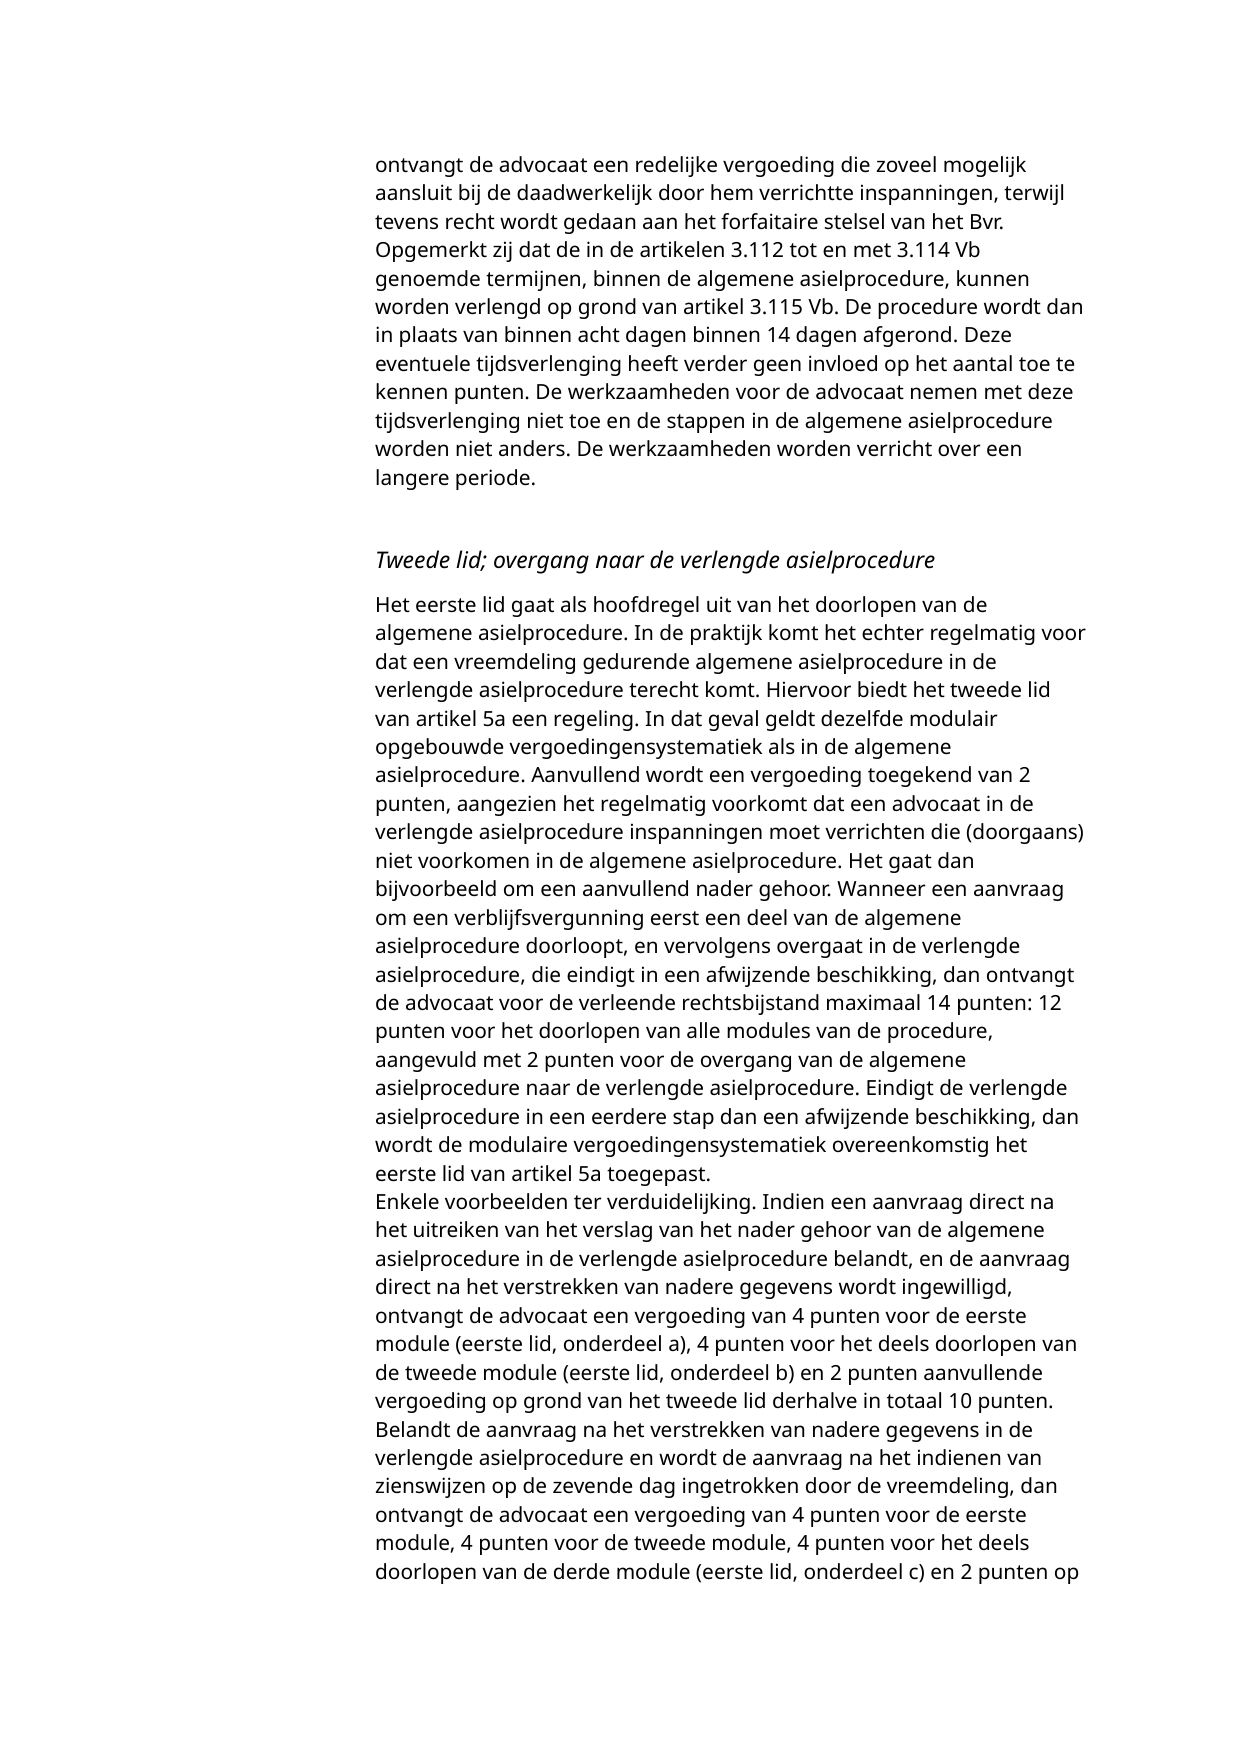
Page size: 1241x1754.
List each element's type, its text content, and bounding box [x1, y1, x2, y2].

text Het eerste lid gaat als hoofdregel uit van het doorlopen van de algemene asielprocedure. In de praktijk komt het echter regelmatig voor dat een vreemdeling gedurende algemene asielprocedure in de verlengde asielprocedure terecht komt. Hiervoor biedt het tweede lid van artikel 5a een regeling. In dat geval geldt dezelfde modulair opgebouwde vergoedingensystematiek als in de algemene asielprocedure. Aanvullend wordt een vergoeding toegekend van 2 punten, aangezien het regelmatig voorkomt dat een advocaat in de verlengde asielprocedure inspanningen moet verrichten die (doorgaans) niet voorkomen in de algemene asielprocedure. Het gaat dan bijvoorbeeld om een aanvullend nader gehoor. Wanneer een aanvraag om een verblijfsvergunning eerst een deel van de algemene asielprocedure doorloopt, en vervolgens overgaat in de verlengde asielprocedure, die eindigt in een afwijzende beschikking, dan ontvangt de advocaat voor de verleende rechtsbijstand maximaal 14 punten: 12 punten voor het doorlopen van alle modules van de procedure, aangevuld met 2 punten voor de overgang van de algemene asielprocedure naar de verlengde asielprocedure. Eindigt de verlengde asielprocedure in een eerdere stap dan een afwijzende beschikking, dan wordt de modulaire vergoedingensystematiek overeenkomstig het eerste lid van artikel 5a toegepast. [375, 590, 1090, 1187]
text Enkele voorbeelden ter verduidelijking. Indien een aanvraag direct na het uitreiken van het verslag van het nader gehoor van de algemene asielprocedure in de verlengde asielprocedure belandt, en de aanvraag direct na het verstrekken van nadere gegevens wordt ingewilligd, ontvangt de advocaat een vergoeding van 4 punten voor de eerste module (eerste lid, onderdeel a), 4 punten voor het deels doorlopen van de tweede module (eerste lid, onderdeel b) en 2 punten aanvullende vergoeding op grond van het tweede lid derhalve in totaal 10 punten. Belandt de aanvraag na het verstrekken van nadere gegevens in de verlengde asielprocedure en wordt de aanvraag na het indienen van zienswijzen op de zevende dag ingetrokken door de vreemdeling, dan ontvangt de advocaat een vergoeding van 4 punten voor de eerste module, 4 punten voor de tweede module, 4 punten voor het deels doorlopen van de derde module (eerste lid, onderdeel c) en 2 punten op [375, 1187, 1090, 1585]
text ontvangt de advocaat een redelijke vergoeding die zoveel mogelijk aansluit bij de daadwerkelijk door hem verrichtte inspanningen, terwijl tevens recht wordt gedaan aan het forfaitaire stelsel van het Bvr. Opgemerkt zij dat de in de artikelen 3.112 tot en met 3.114 Vb genoemde termijnen, binnen de algemene asielprocedure, kunnen worden verlengd op grond van artikel 3.115 Vb. De procedure wordt dan in plaats van binnen acht dagen binnen 14 dagen afgerond. Deze eventuele tijdsverlenging heeft verder geen invloed op het aantal toe te kennen punten. De werkzaamheden voor de advocaat nemen met deze tijdsverlenging niet toe en de stappen in de algemene asielprocedure worden niet anders. De werkzaamheden worden verricht over een langere periode. [375, 150, 1090, 491]
subtitle Tweede lid; overgang naar de verlengde asielprocedure [375, 544, 1090, 575]
